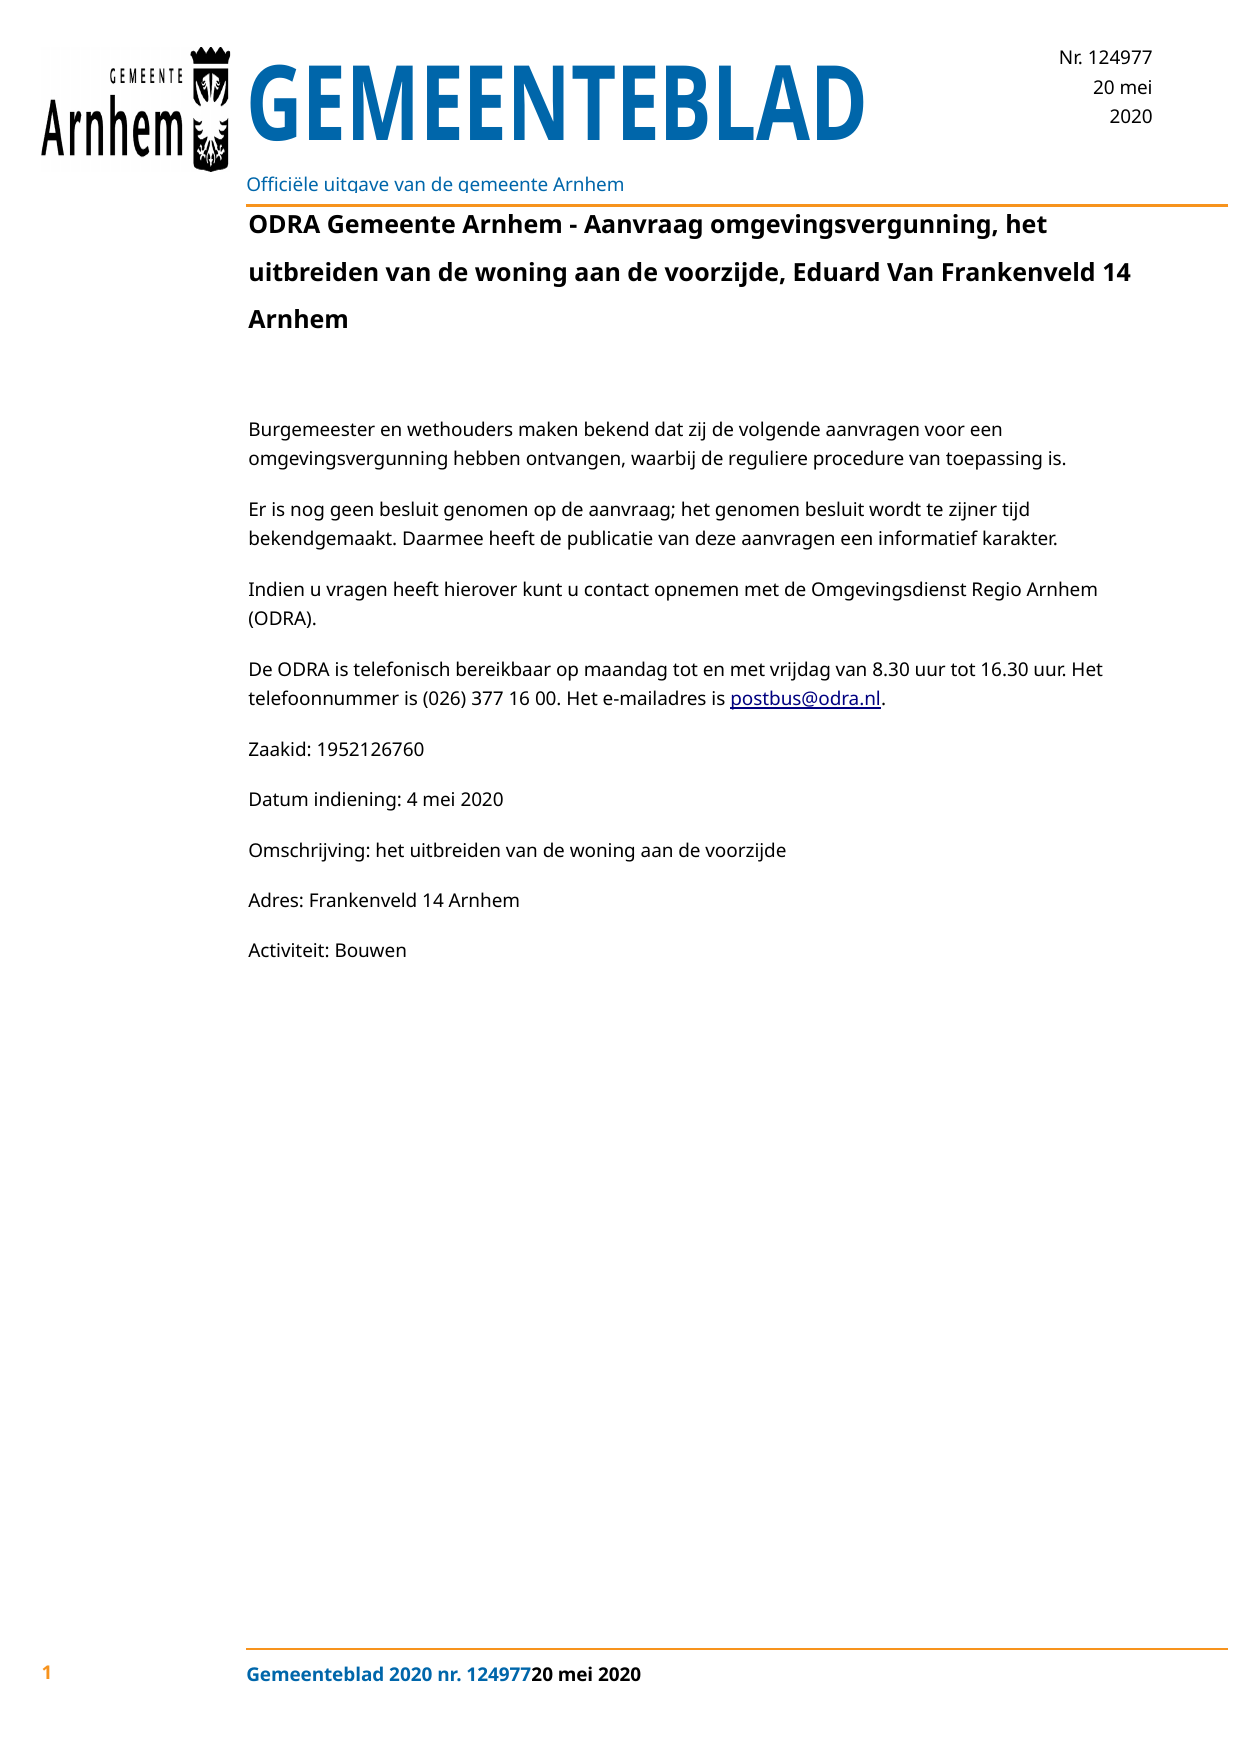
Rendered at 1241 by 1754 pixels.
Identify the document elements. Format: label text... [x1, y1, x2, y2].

text Adres: Frankenveld 14 Arnhem [248, 887, 1152, 913]
text Zaakid: 1952126760 [248, 736, 1152, 762]
picture [41, 47, 231, 172]
text Indien u vragen heeft hierover kunt u contact opnemen met de Omgevingsdienst Regio Arnhem (ODRA). [248, 576, 1152, 631]
text Omschrijving: het uitbreiden van de woning aan de voorzijde [248, 837, 1152, 862]
text Activiteit: Bouwen [248, 938, 1152, 963]
text Datum indiening: 4 mei 2020 [248, 786, 1152, 812]
text Burgemeester en wethouders maken bekend dat zij de volgende aanvragen voor een omgevingsvergunning hebben ontvangen, waarbij de reguliere procedure van toepassing is. [248, 416, 1152, 471]
text Er is nog geen besluit genomen op de aanvraag; het genomen besluit wordt te zijner tijd bekendgemaakt. Daarmee heeft de publicatie van deze aanvragen een informatief karakter. [248, 496, 1152, 551]
text ODRA Gemeente Arnhem - Aanvraag omgevingsvergunning, het uitbreiden van de woning aan de voorzijde, Eduard Van Frankenveld 14 Arnhem [248, 207, 1152, 336]
text De ODRA is telefonisch bereikbaar op maandag tot en met vrijdag van 8.30 uur tot 16.30 uur. Het telefoonnummer is (026) 377 16 00. Het e-mailadres is postbus@odra.nl. [248, 656, 1152, 711]
